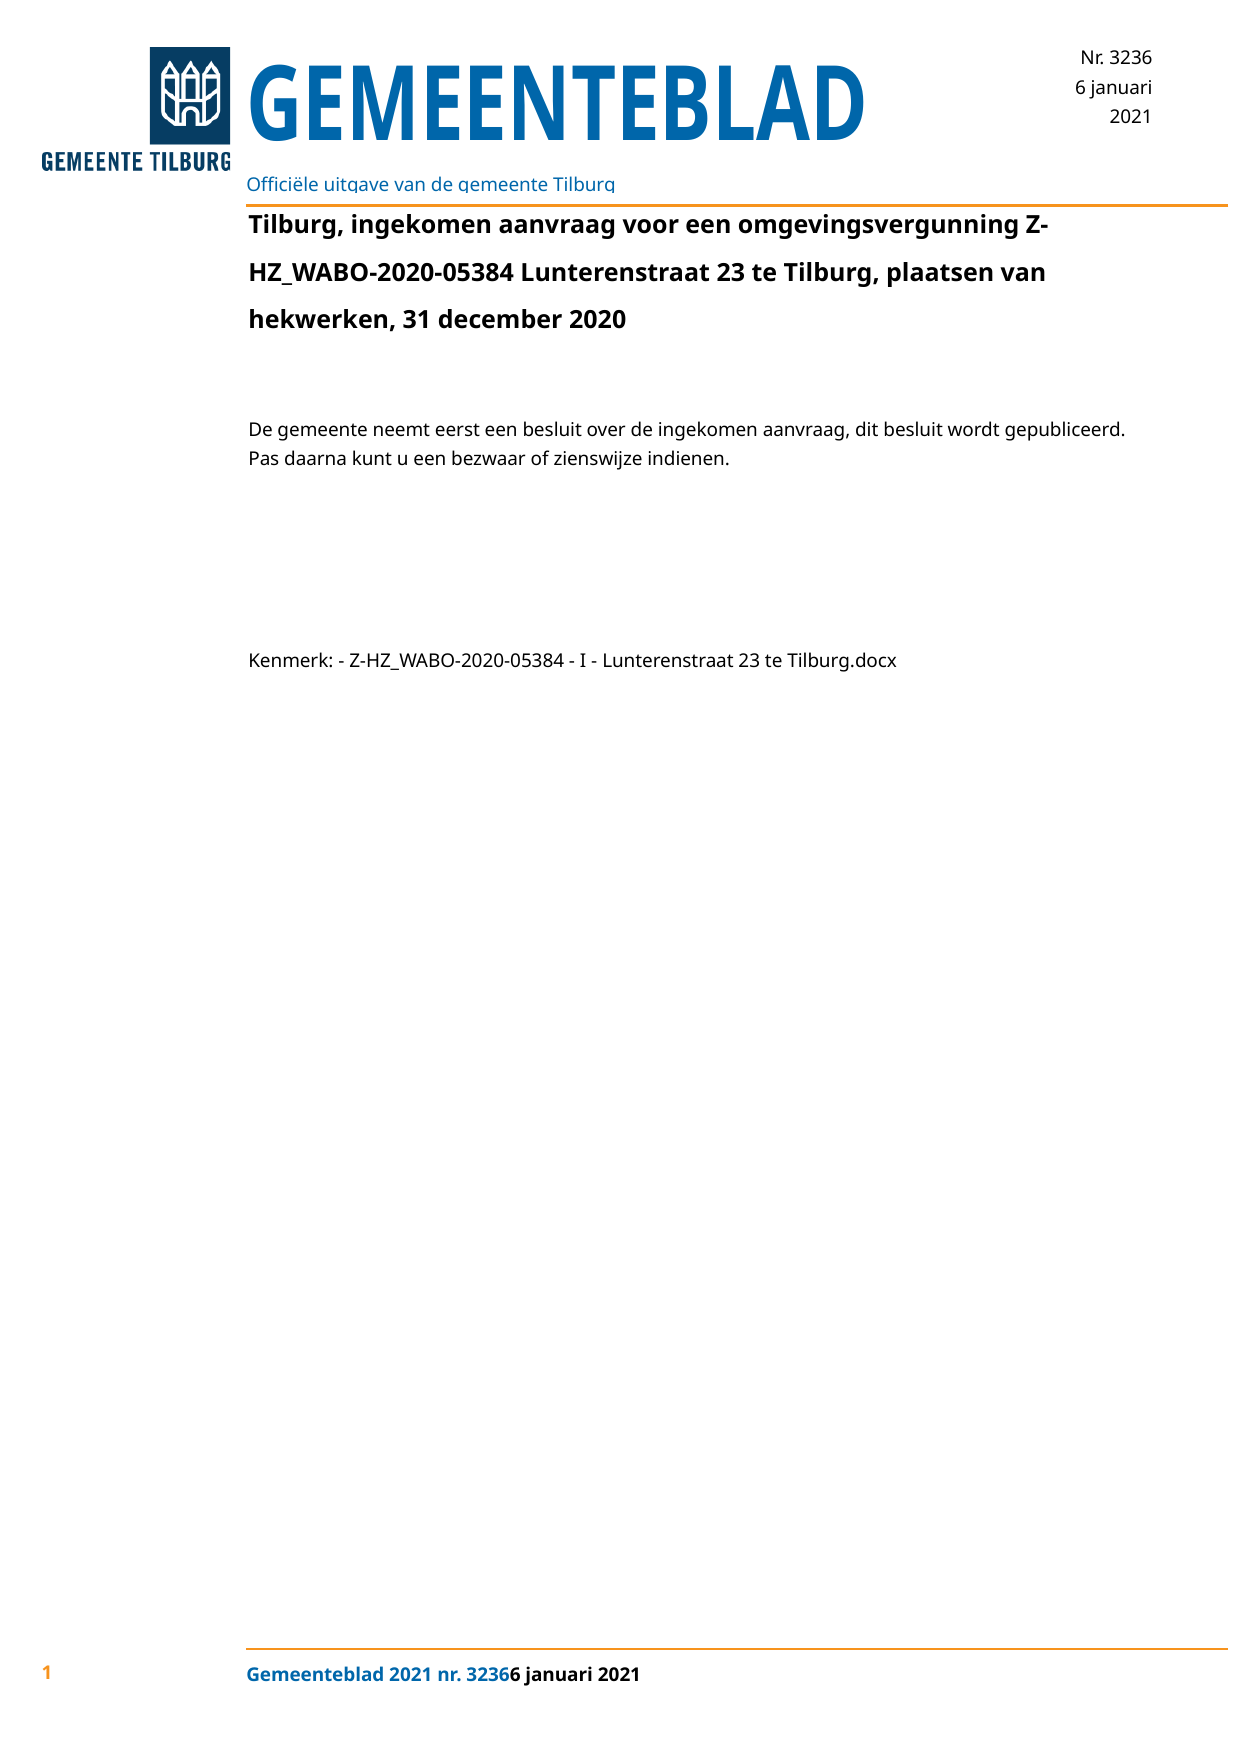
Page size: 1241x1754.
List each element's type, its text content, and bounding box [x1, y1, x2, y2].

text Tilburg, ingekomen aanvraag voor een omgevingsvergunning Z-HZ_WABO-2020-05384 Lunterenstraat 23 te Tilburg, plaatsen van hekwerken, 31 december 2020 [248, 207, 1152, 336]
text Kenmerk: - Z-HZ_WABO-2020-05384 - I - Lunterenstraat 23 te Tilburg.docx [248, 647, 1152, 673]
picture [41, 47, 231, 172]
text De gemeente neemt eerst een besluit over de ingekomen aanvraag, dit besluit wordt gepubliceerd. Pas daarna kunt u een bezwaar of zienswijze indienen. [248, 416, 1152, 471]
